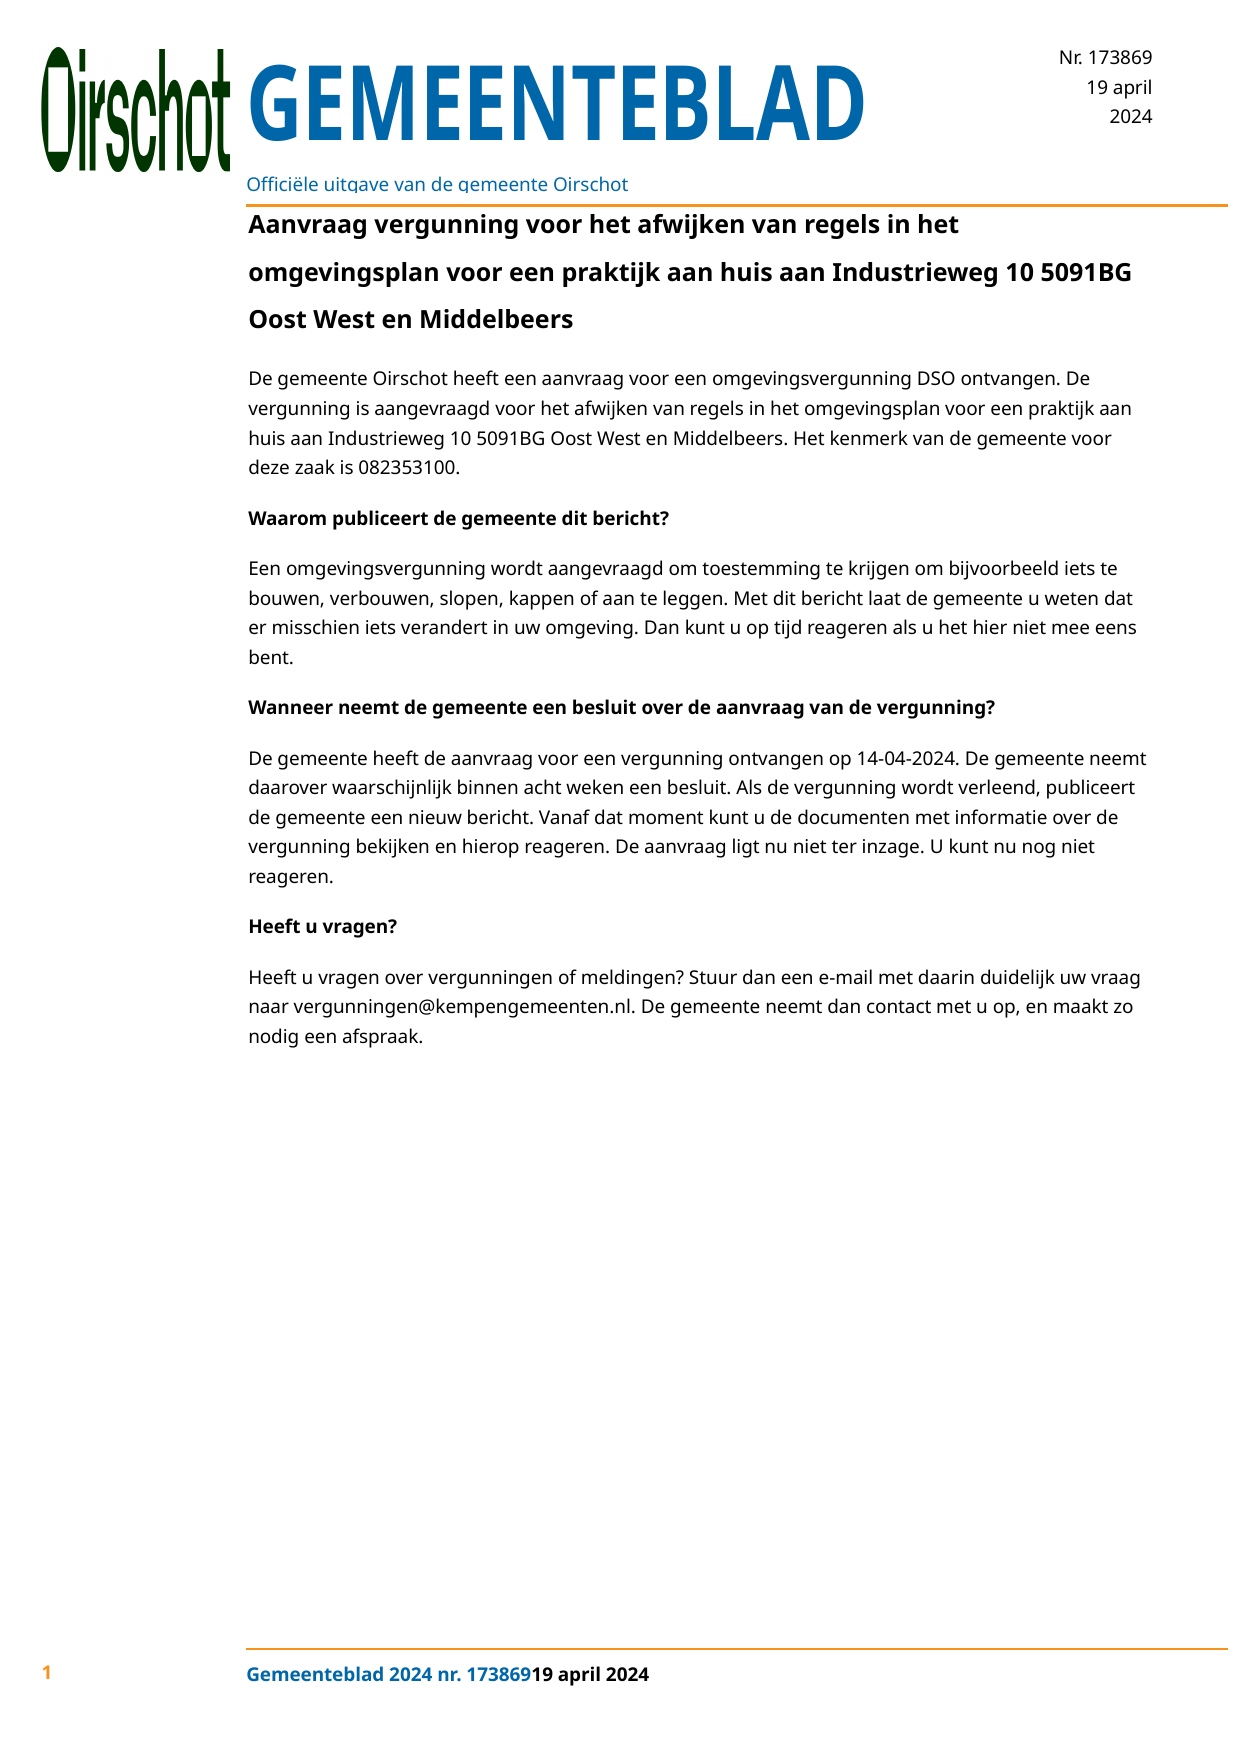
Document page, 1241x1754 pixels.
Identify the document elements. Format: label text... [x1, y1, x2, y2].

text De gemeente Oirschot heeft een aanvraag voor een omgevingsvergunning DSO ontvangen. De vergunning is aangevraagd voor het afwijken van regels in het omgevingsplan voor een praktijk aan huis aan Industrieweg 10 5091BG Oost West en Middelbeers. Het kenmerk van de gemeente voor deze zaak is 082353100. [248, 366, 1152, 480]
text Een omgevingsvergunning wordt aangevraagd om toestemming te krijgen om bijvoorbeeld iets te bouwen, verbouwen, slopen, kappen of aan te leggen. Met dit bericht laat de gemeente u weten dat er misschien iets verandert in uw omgeving. Dan kunt u op tijd reageren als u het hier niet mee eens bent. [248, 555, 1152, 669]
text Heeft u vragen? [248, 913, 1152, 939]
picture [41, 47, 231, 172]
text Wanneer neemt de gemeente een besluit over de aanvraag van de vergunning? [248, 694, 1152, 720]
text Waarom publiceert de gemeente dit bericht? [248, 505, 1152, 530]
text Heeft u vragen over vergunningen of meldingen? Stuur dan een e-mail met daarin duidelijk uw vraag naar vergunningen@kempengemeenten.nl. De gemeente neemt dan contact met u op, en maakt zo nodig een afspraak. [248, 964, 1152, 1049]
text Aanvraag vergunning voor het afwijken van regels in het omgevingsplan voor een praktijk aan huis aan Industrieweg 10 5091BG Oost West en Middelbeers [248, 207, 1152, 336]
text De gemeente heeft de aanvraag voor een vergunning ontvangen op 14-04-2024. De gemeente neemt daarover waarschijnlijk binnen acht weken een besluit. Als de vergunning wordt verleend, publiceert de gemeente een nieuw bericht. Vanaf dat moment kunt u de documenten met informatie over de vergunning bekijken en hierop reageren. De aanvraag ligt nu niet ter inzage. U kunt nu nog niet reageren. [248, 745, 1152, 889]
